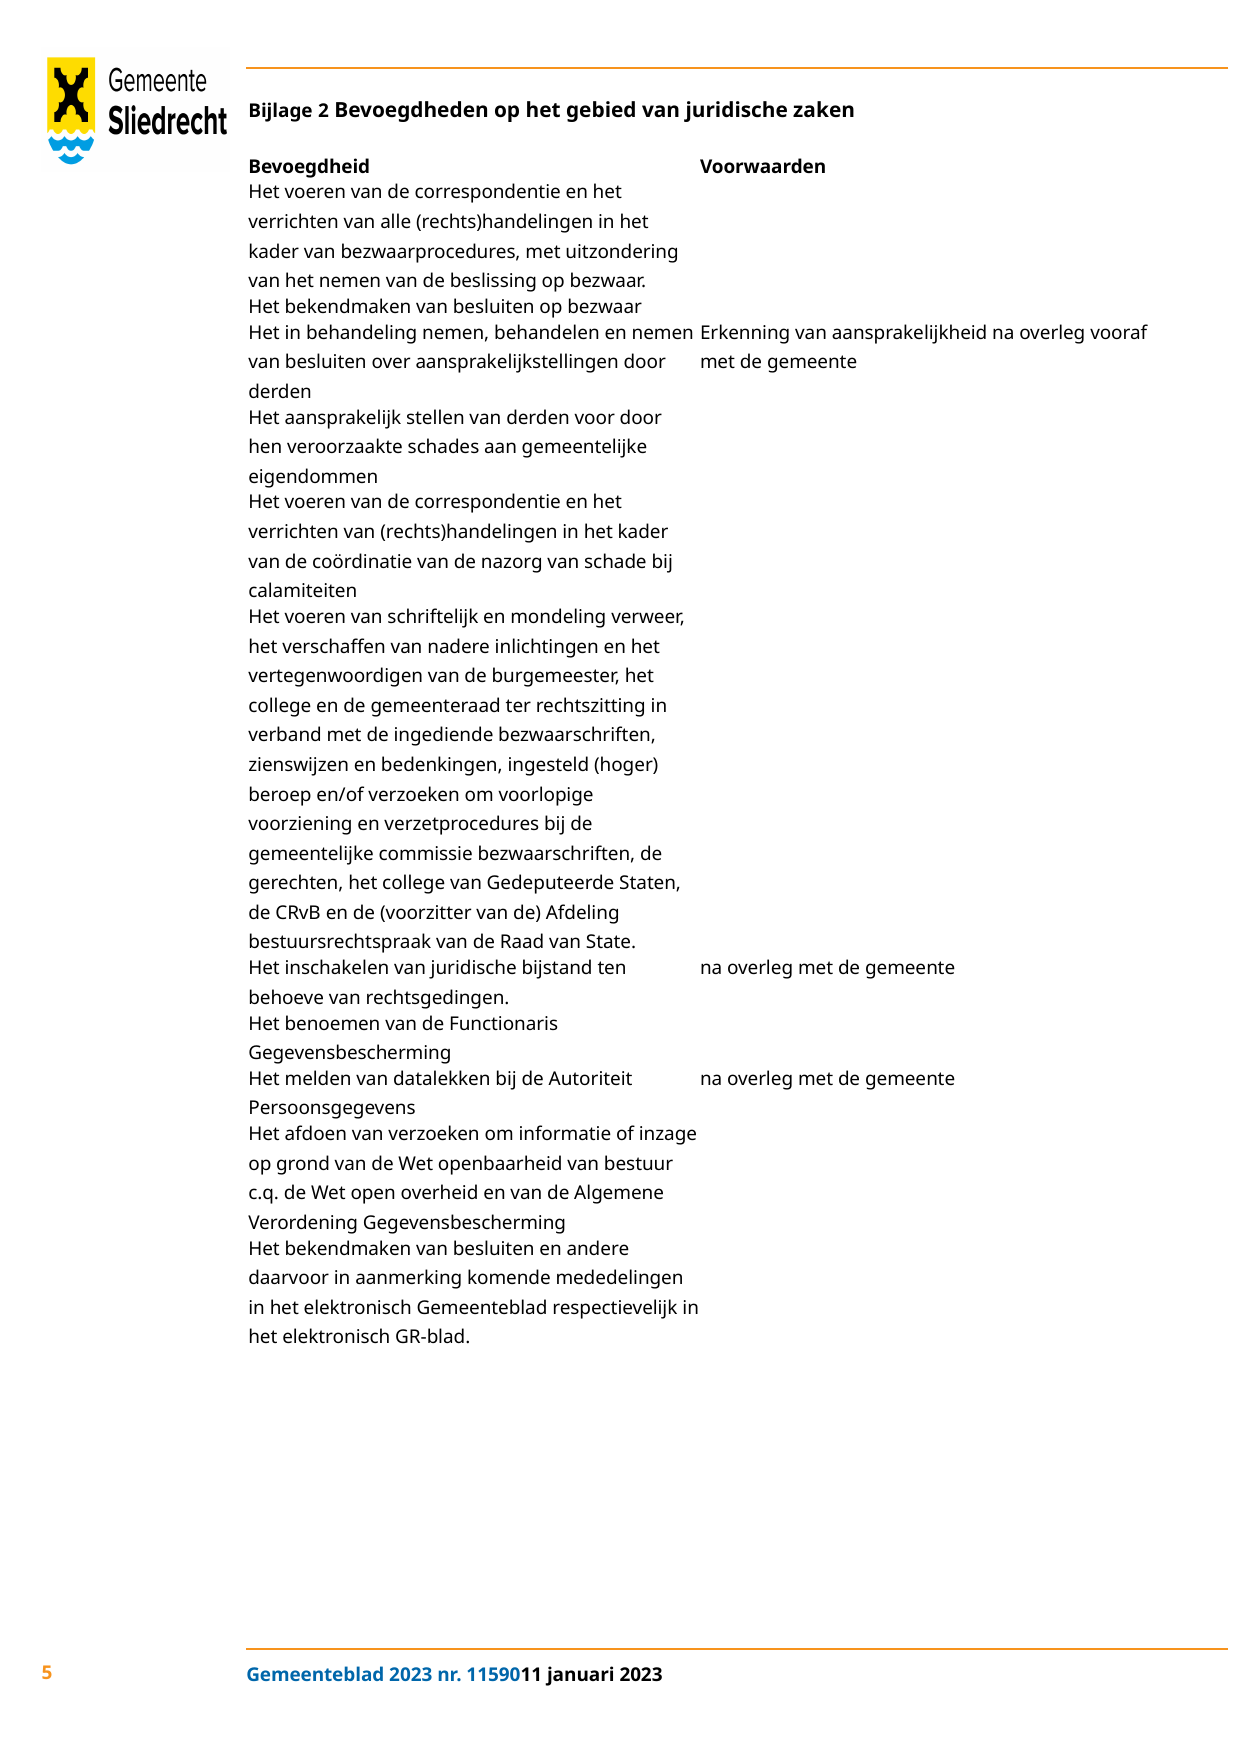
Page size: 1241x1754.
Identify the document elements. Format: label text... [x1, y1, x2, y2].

table_cell Het voeren van schriftelijk en mondeling verweer, het verschaffen van nadere inlichtingen en het vertegenwoordigen van de burgemeester, het college en de gemeenteraad ter rechtszitting in verband met de ingediende bezwaarschriften, zienswijzen en bedenkingen, ingesteld (hoger) beroep en/of verzoeken om voorlopige voorziening en verzetprocedures bij de gemeentelijke commissie bezwaarschriften, de gerechten, het college van Gedeputeerde Staten, de CRvB en de (voorzitter van de) Afdeling bestuursrechtspraak van de Raad van State. [248, 603, 700, 954]
table_cell [700, 1010, 1152, 1065]
table_cell [700, 404, 1152, 489]
text Bijlage 2 Bevoegdheden op het gebied van juridische zaken [248, 95, 1152, 123]
table_cell Het voeren van de correspondentie en het verrichten van alle (rechts)handelingen in het kader van bezwaarprocedures, met uitzondering van het nemen van de beslissing op bezwaar. [248, 179, 700, 293]
table_cell Erkenning van aansprakelijkheid na overleg vooraf met de gemeente [700, 319, 1152, 404]
table_cell Het aansprakelijk stellen van derden voor door hen veroorzaakte schades aan gemeentelijke eigendommen [248, 404, 700, 489]
table_cell Het voeren van de correspondentie en het verrichten van (rechts)handelingen in het kader van de coördinatie van de nazorg van schade bij calamiteiten [248, 489, 700, 603]
table_cell [700, 489, 1152, 603]
picture [41, 47, 231, 172]
table_cell na overleg met de gemeente [700, 1065, 1152, 1120]
table_cell Het bekendmaken van besluiten en andere daarvoor in aanmerking komende mededelingen in het elektronisch Gemeenteblad respectievelijk in het elektronisch GR-blad. [248, 1235, 700, 1349]
table_cell Het afdoen van verzoeken om informatie of inzage op grond van de Wet openbaarheid van bestuur c.q. de Wet open overheid en van de Algemene Verordening Gegevensbescherming [248, 1120, 700, 1235]
table_cell [700, 603, 1152, 954]
table_cell [700, 1235, 1152, 1349]
table_cell [700, 179, 1152, 293]
table_cell Het bekendmaken van besluiten op bezwaar [248, 293, 700, 319]
table_cell [700, 293, 1152, 319]
table_cell [700, 1120, 1152, 1235]
table_cell Het inschakelen van juridische bijstand ten behoeve van rechtsgedingen. [248, 954, 700, 1010]
table_cell Het benoemen van de Functionaris Gegevensbescherming [248, 1010, 700, 1065]
table_cell Het melden van datalekken bij de Autoriteit Persoonsgegevens [248, 1065, 700, 1120]
table_header Voorwaarden [700, 153, 1152, 179]
table_header Bevoegdheid [248, 153, 700, 179]
table_cell na overleg met de gemeente [700, 954, 1152, 1010]
table_cell Het in behandeling nemen, behandelen en nemen van besluiten over aansprakelijkstellingen door derden [248, 319, 700, 404]
